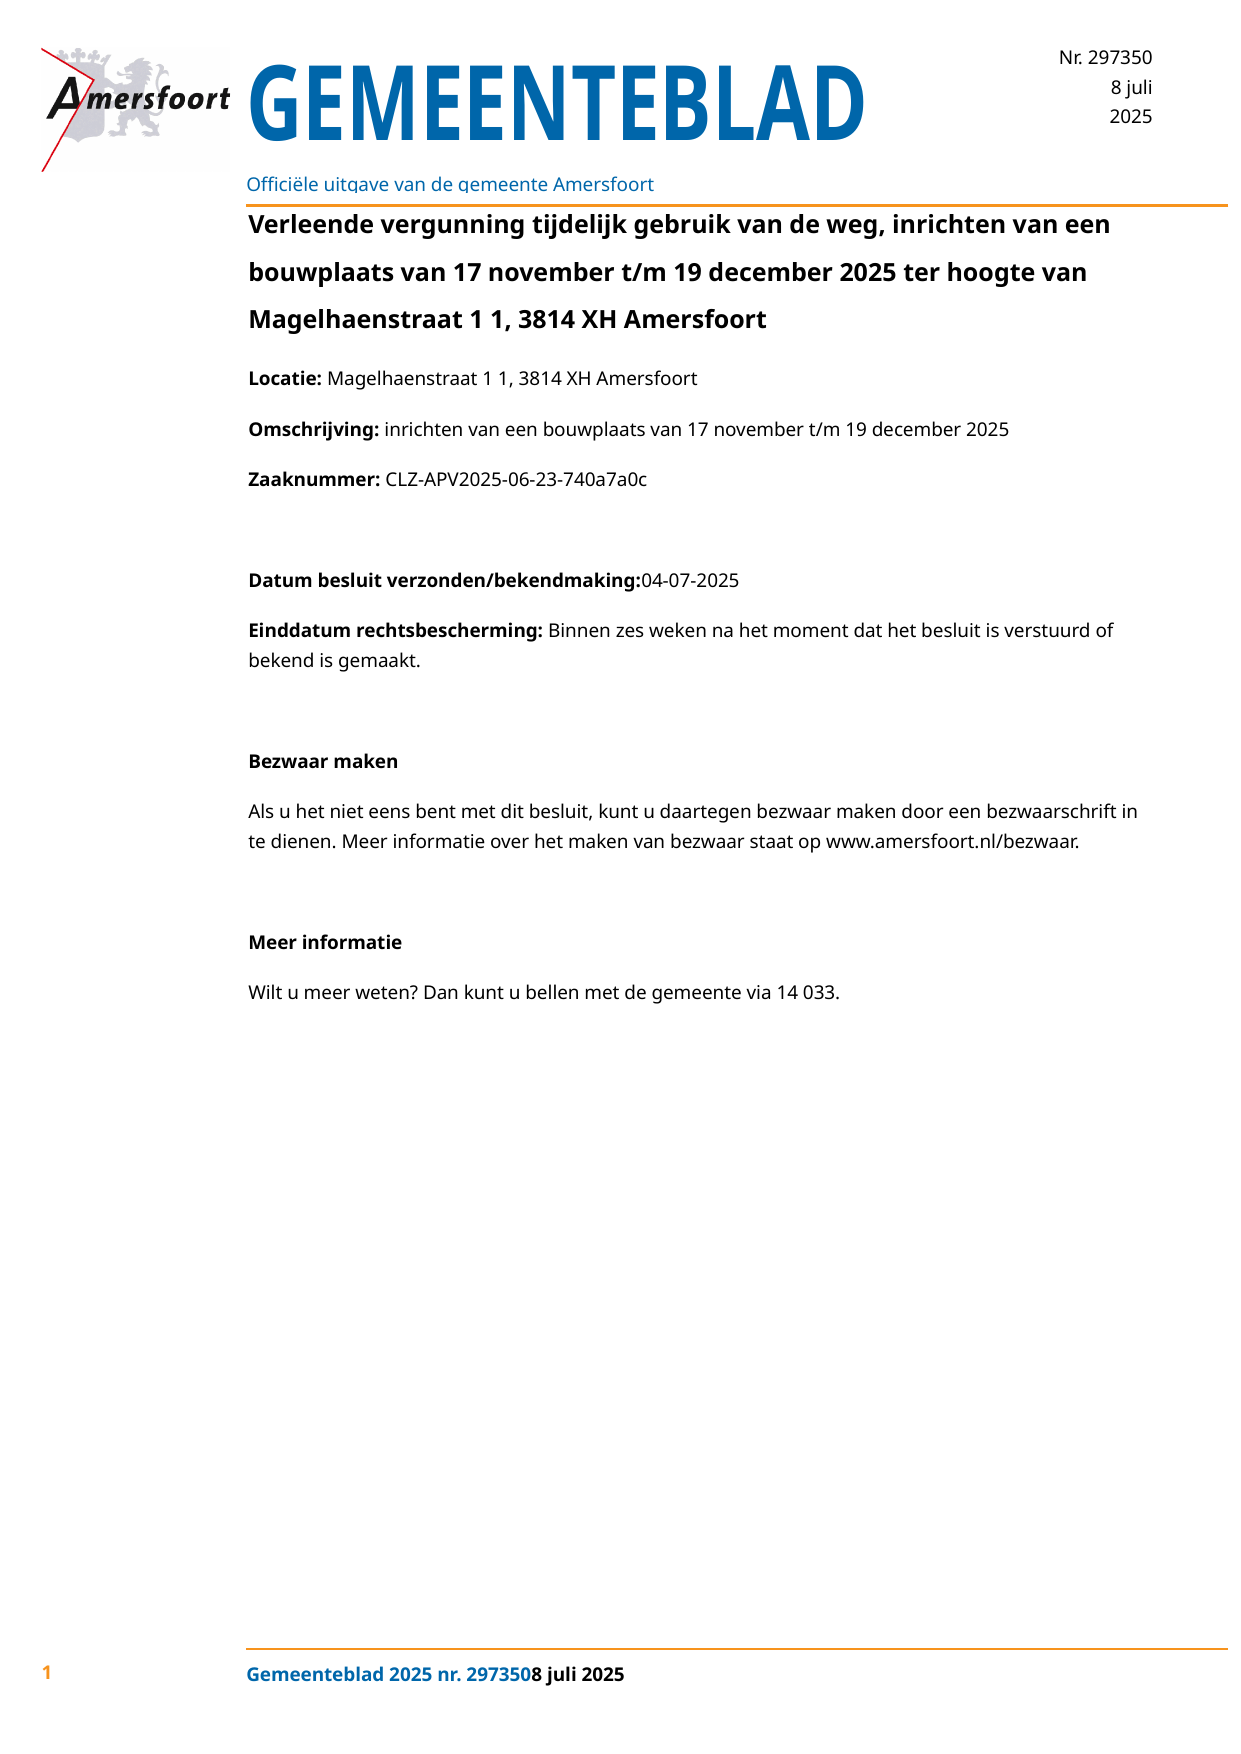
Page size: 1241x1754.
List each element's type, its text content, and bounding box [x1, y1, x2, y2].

text Einddatum rechtsbescherming: Binnen zes weken na het moment dat het besluit is verstuurd of bekend is gemaakt. [248, 618, 1152, 673]
text Locatie: Magelhaenstraat 1 1, 3814 XH Amersfoort [248, 366, 1152, 391]
text Zaaknummer: CLZ-APV2025-06-23-740a7a0c [248, 466, 1152, 492]
text Bezwaar maken [248, 748, 1152, 774]
picture [41, 47, 231, 172]
text Meer informatie [248, 929, 1152, 954]
text Omschrijving: inrichten van een bouwplaats van 17 november t/m 19 december 2025 [248, 416, 1152, 442]
text Verleende vergunning tijdelijk gebruik van de weg, inrichten van een bouwplaats van 17 november t/m 19 december 2025 ter hoogte van Magelhaenstraat 1 1, 3814 XH Amersfoort [248, 207, 1152, 336]
text Als u het niet eens bent met dit besluit, kunt u daartegen bezwaar maken door een bezwaarschrift in te dienen. Meer informatie over het maken van bezwaar staat op www.amersfoort.nl/bezwaar. [248, 798, 1152, 854]
text Wilt u meer weten? Dan kunt u bellen met de gemeente via 14 033. [248, 979, 1152, 1005]
text Datum besluit verzonden/bekendmaking:04-07-2025 [248, 567, 1152, 593]
